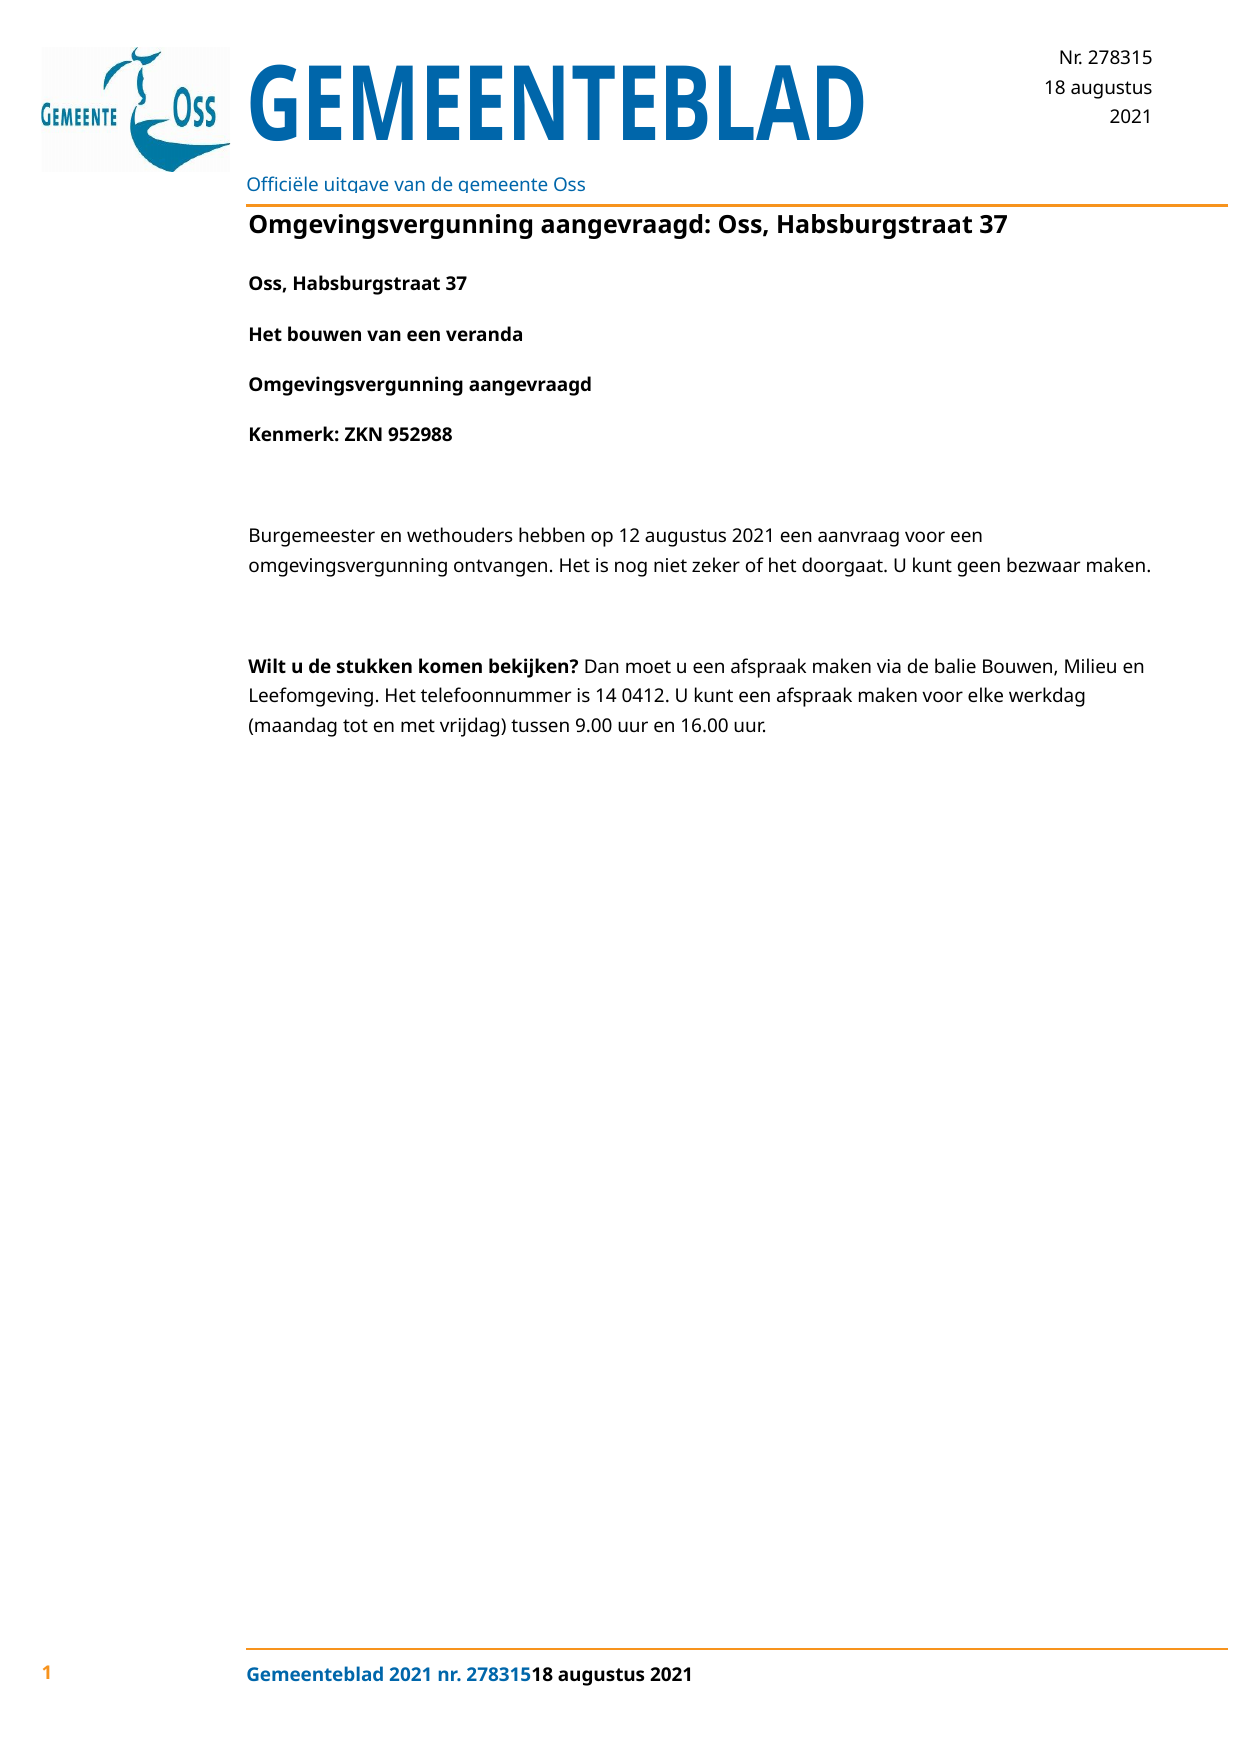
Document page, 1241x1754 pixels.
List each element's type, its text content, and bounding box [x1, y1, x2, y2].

text Burgemeester en wethouders hebben op 12 augustus 2021 een aanvraag voor een omgevingsvergunning ontvangen. Het is nog niet zeker of het doorgaat. U kunt geen bezwaar maken. [248, 522, 1152, 578]
text Kenmerk: ZKN 952988 [248, 422, 1152, 447]
text Omgevingsvergunning aangevraagd: Oss, Habsburgstraat 37 [248, 207, 1152, 241]
text Wilt u de stukken komen bekijken? Dan moet u een afspraak maken via de balie Bouwen, Milieu en Leefomgeving. Het telefoonnummer is 14 0412. U kunt een afspraak maken voor elke werkdag (maandag tot en met vrijdag) tussen 9.00 uur en 16.00 uur. [248, 653, 1152, 738]
text Oss, Habsburgstraat 37 [248, 270, 1152, 296]
picture [41, 47, 231, 172]
text Omgevingsvergunning aangevraagd [248, 371, 1152, 397]
text Het bouwen van een veranda [248, 321, 1152, 346]
